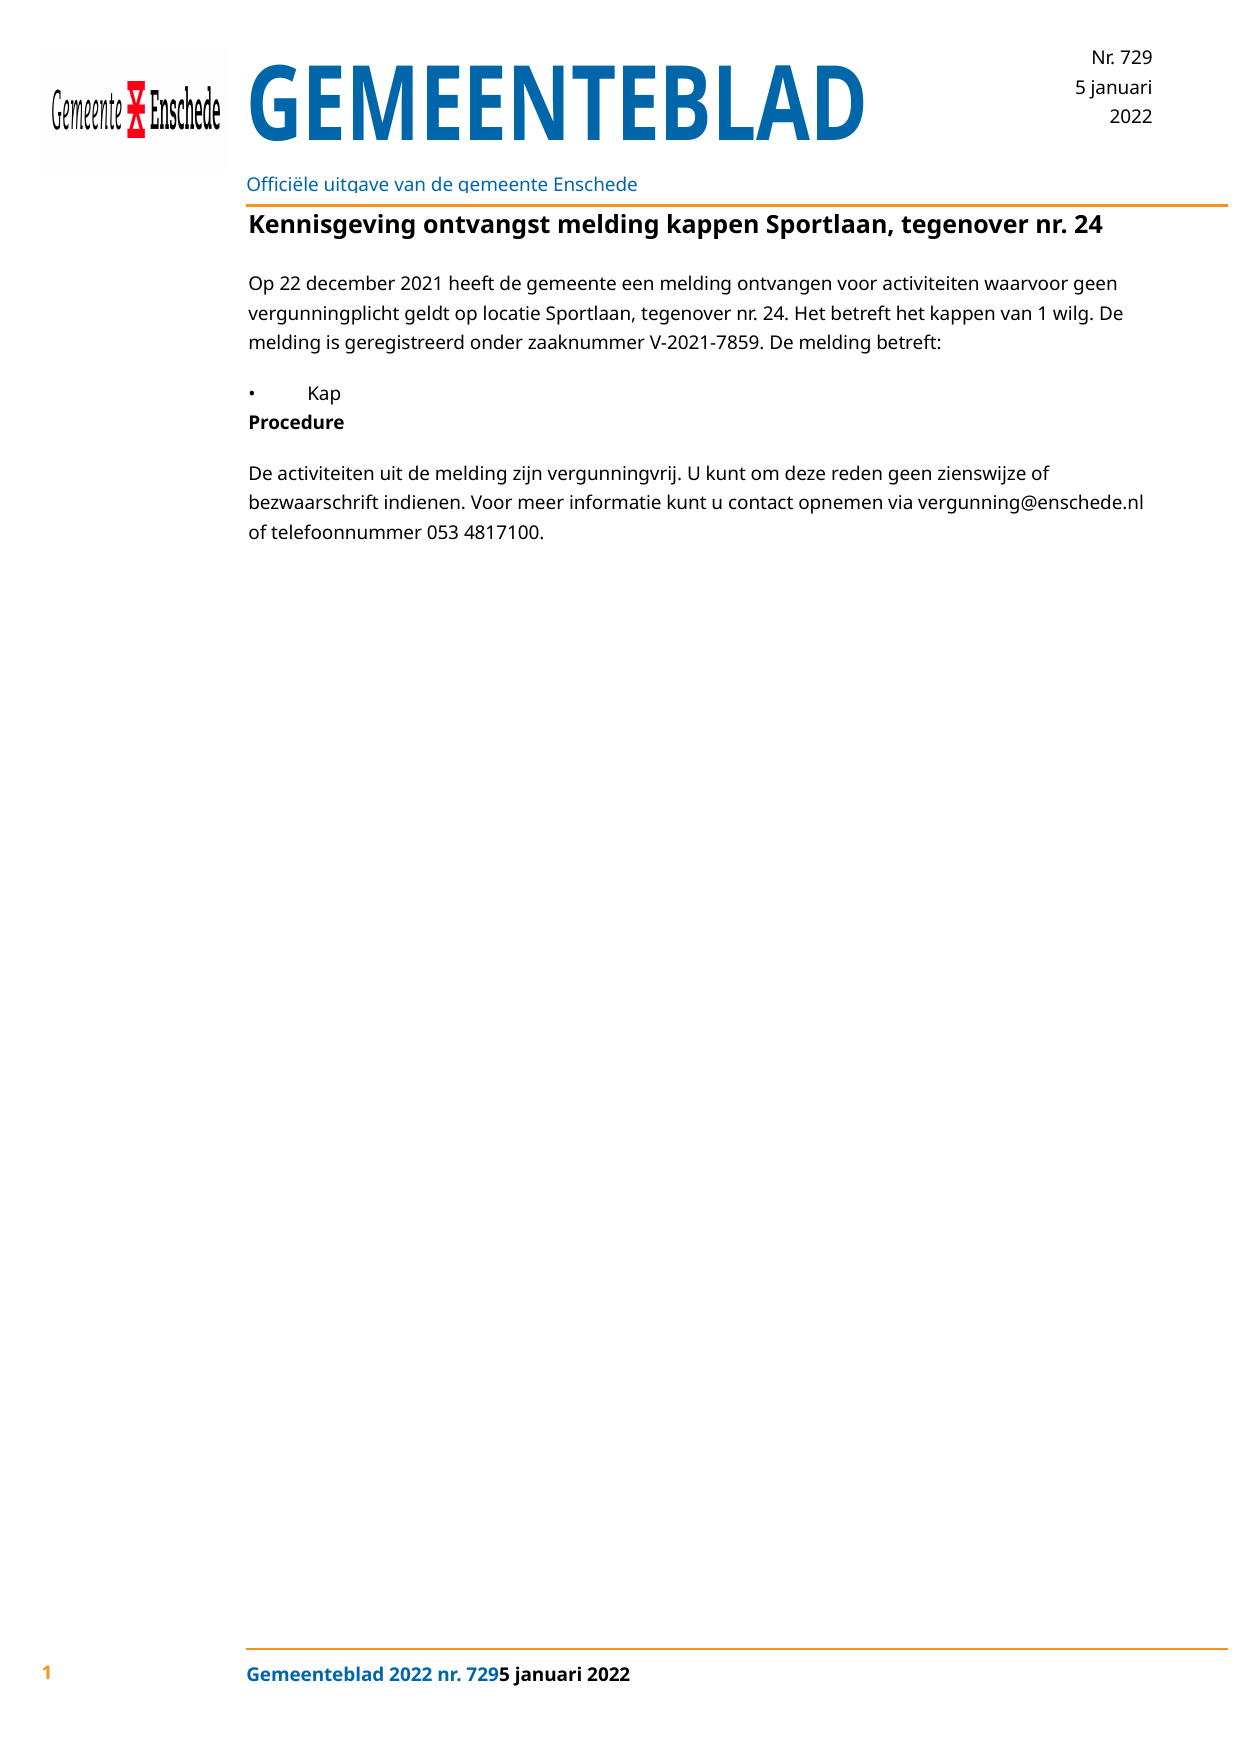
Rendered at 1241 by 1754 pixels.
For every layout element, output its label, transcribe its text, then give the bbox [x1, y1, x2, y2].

list Kap [248, 380, 1152, 406]
text Op 22 december 2021 heeft de gemeente een melding ontvangen voor activiteiten waarvoor geen vergunningplicht geldt op locatie Sportlaan, tegenover nr. 24. Het betreft het kappen van 1 wilg. De melding is geregistreerd onder zaaknummer V-2021-7859. De melding betreft: [248, 270, 1152, 355]
text Kennisgeving ontvangst melding kappen Sportlaan, tegenover nr. 24 [248, 207, 1152, 241]
text De activiteiten uit de melding zijn vergunningvrij. U kunt om deze reden geen zienswijze of bezwaarschrift indienen. Voor meer informatie kunt u contact opnemen via vergunning@enschede.nl of telefoonnummer 053 4817100. [248, 460, 1152, 545]
picture [41, 47, 231, 172]
text Procedure [248, 409, 1152, 435]
